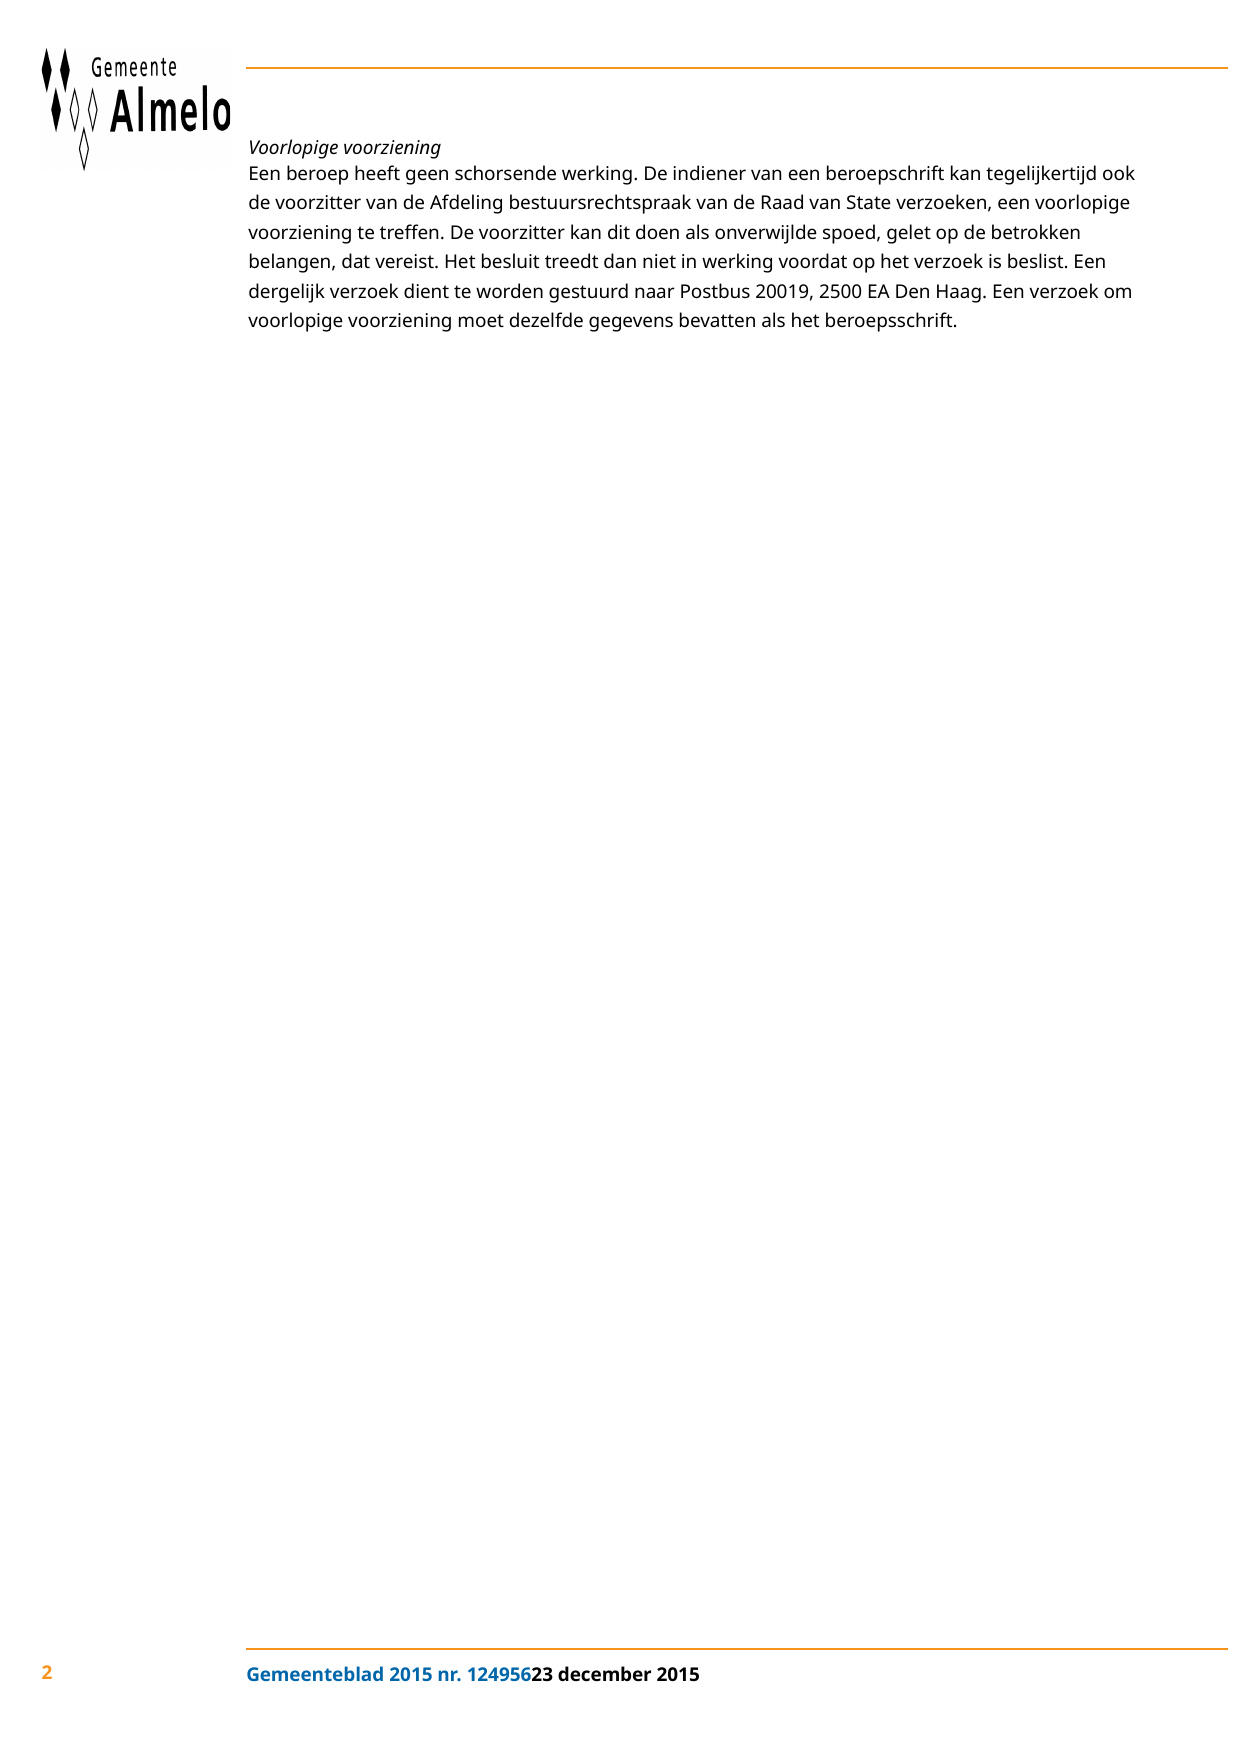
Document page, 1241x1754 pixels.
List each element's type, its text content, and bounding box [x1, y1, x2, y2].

text Een beroep heeft geen schorsende werking. De indiener van een beroepschrift kan tegelijkertijd ook de voorzitter van de Afdeling bestuursrechtspraak van de Raad van State verzoeken, een voorlopige voorziening te treffen. De voorzitter kan dit doen als onverwijlde spoed, gelet op de betrokken belangen, dat vereist. Het besluit treedt dan niet in werking voordat op het verzoek is beslist. Een dergelijk verzoek dient te worden gestuurd naar Postbus 20019, 2500 EA Den Haag. Een verzoek om voorlopige voorziening moet dezelfde gegevens bevatten als het beroepsschrift. [248, 160, 1152, 333]
text Voorlopige voorziening [248, 134, 1152, 160]
picture [41, 47, 231, 172]
